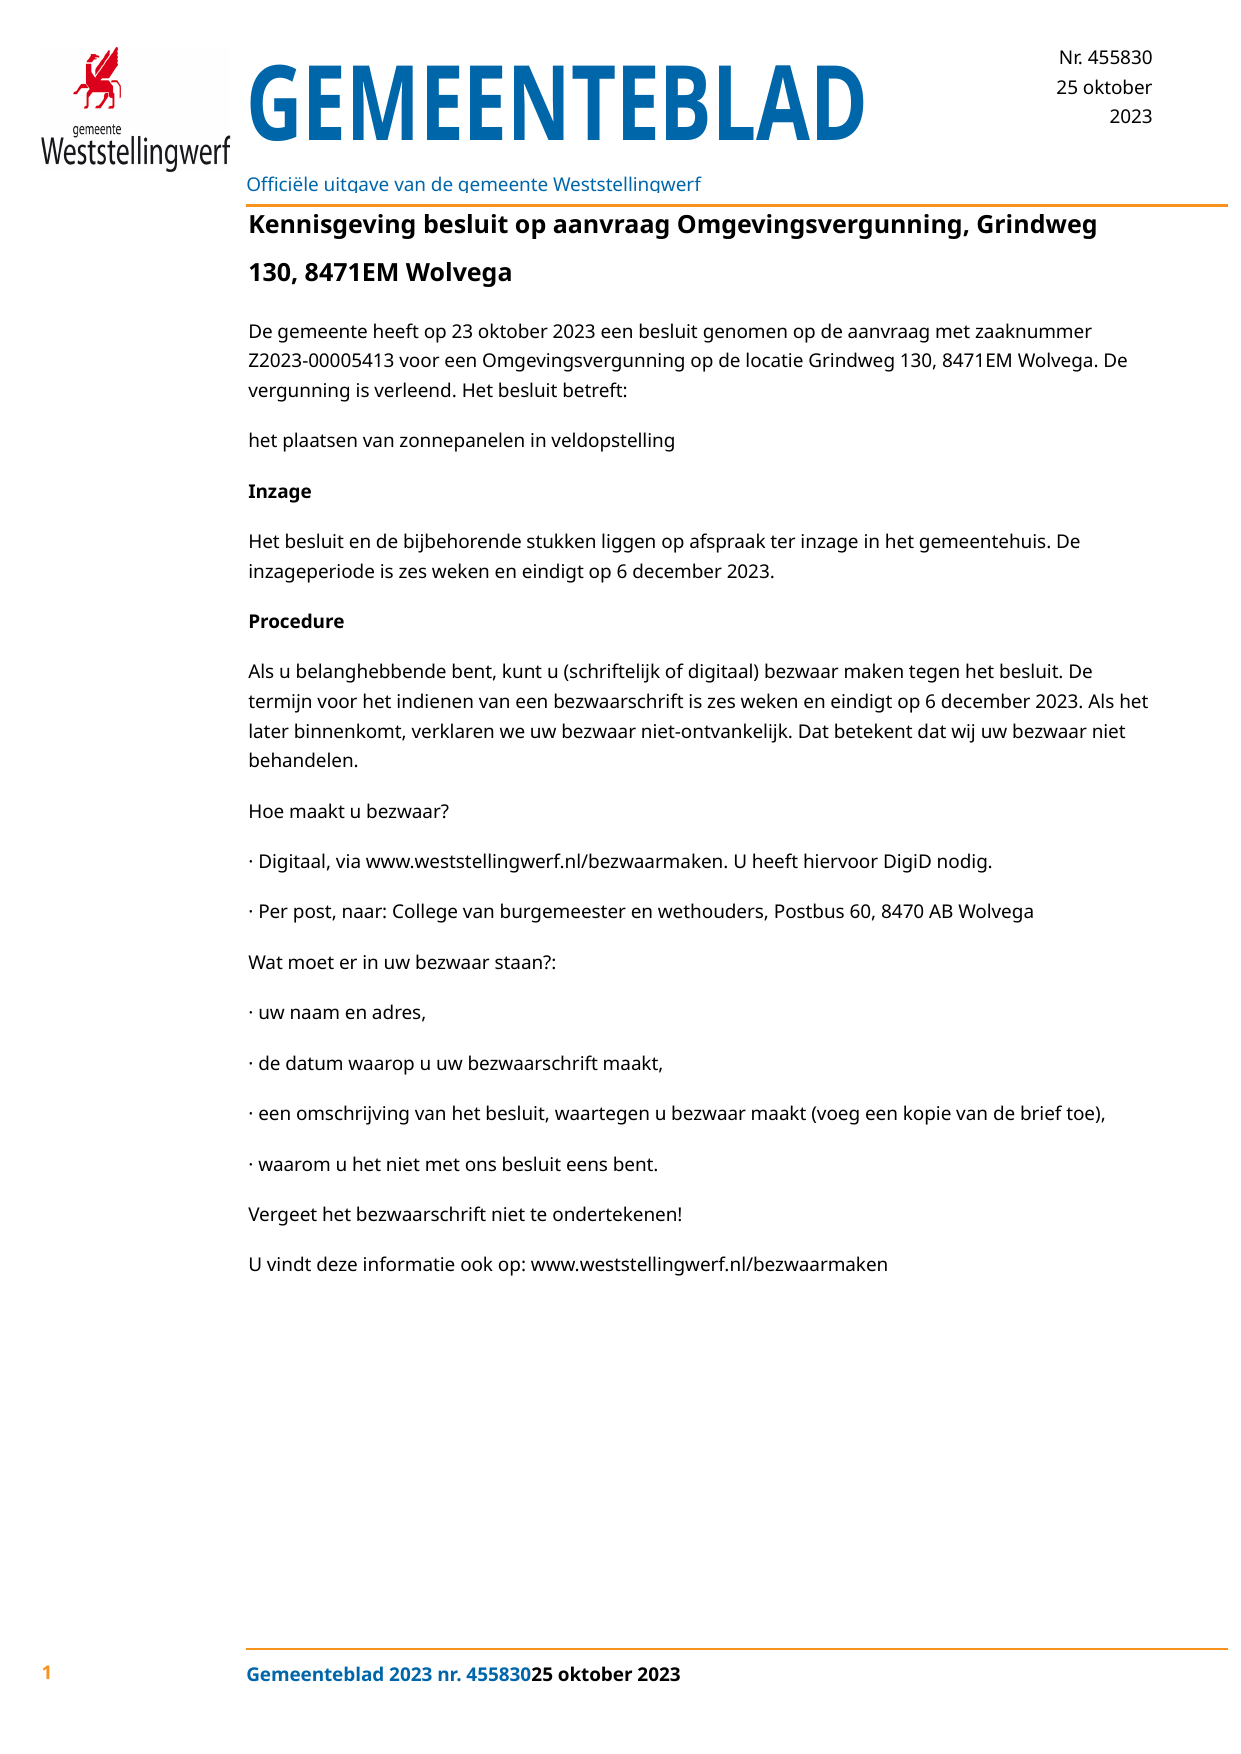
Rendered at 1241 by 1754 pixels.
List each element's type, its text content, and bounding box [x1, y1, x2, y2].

text · waarom u het niet met ons besluit eens bent. [248, 1151, 1152, 1177]
text Kennisgeving besluit op aanvraag Omgevingsvergunning, Grindweg 130, 8471EM Wolvega [248, 207, 1152, 288]
text De gemeente heeft op 23 oktober 2023 een besluit genomen op de aanvraag met zaaknummer Z2023-00005413 voor een Omgevingsvergunning op de locatie Grindweg 130, 8471EM Wolvega. De vergunning is verleend. Het besluit betreft: [248, 318, 1152, 403]
text Vergeet het bezwaarschrift niet te ondertekenen! [248, 1201, 1152, 1227]
text · de datum waarop u uw bezwaarschrift maakt, [248, 1050, 1152, 1076]
text · uw naam en adres, [248, 999, 1152, 1025]
text het plaatsen van zonnepanelen in veldopstelling [248, 427, 1152, 453]
text Procedure [248, 608, 1152, 634]
text Hoe maakt u bezwaar? [248, 798, 1152, 824]
picture [41, 47, 231, 172]
text Het besluit en de bijbehorende stukken liggen op afspraak ter inzage in het gemeentehuis. De inzageperiode is zes weken en eindigt op 6 december 2023. [248, 528, 1152, 584]
text · Per post, naar: College van burgemeester en wethouders, Postbus 60, 8470 AB Wolvega [248, 899, 1152, 924]
text Als u belanghebbende bent, kunt u (schriftelijk of digitaal) bezwaar maken tegen het besluit. De termijn voor het indienen van een bezwaarschrift is zes weken en eindigt op 6 december 2023. Als het later binnenkomt, verklaren we uw bezwaar niet-ontvankelijk. Dat betekent dat wij uw bezwaar niet behandelen. [248, 659, 1152, 773]
text Inzage [248, 478, 1152, 504]
text U vindt deze informatie ook op: www.weststellingwerf.nl/bezwaarmaken [248, 1252, 1152, 1277]
text Wat moet er in uw bezwaar staan?: [248, 949, 1152, 975]
text · Digitaal, via www.weststellingwerf.nl/bezwaarmaken. U heeft hiervoor DigiD nodig. [248, 848, 1152, 874]
text · een omschrijving van het besluit, waartegen u bezwaar maakt (voeg een kopie van de brief toe), [248, 1100, 1152, 1126]
